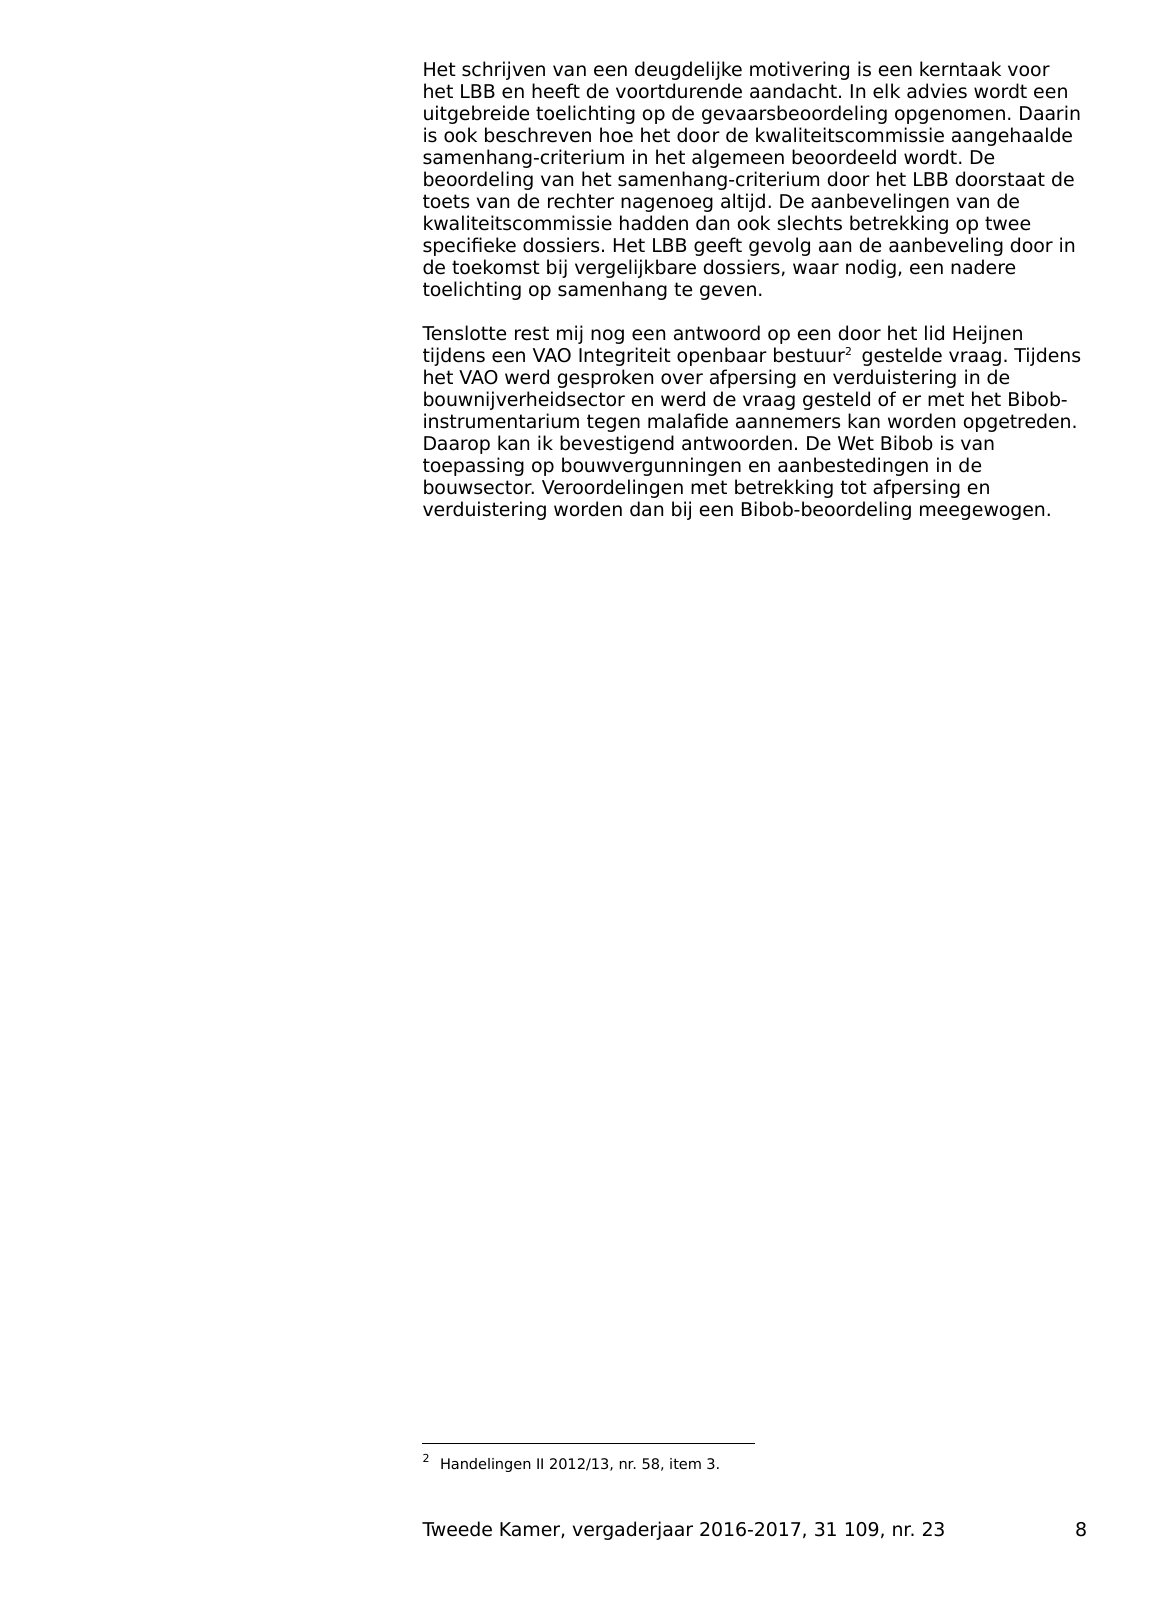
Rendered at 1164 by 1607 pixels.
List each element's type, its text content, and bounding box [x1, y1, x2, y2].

text Handelingen II 2012/13, nr. 58, item 3. [422, 1452, 1087, 1474]
text Het schrijven van een deugdelijke motivering is een kerntaak voor het LBB en heeft de voortdurende aandacht. In elk advies wordt een uitgebreide toelichting op de gevaarsbeoordeling opgenomen. Daarin is ook beschreven hoe het door de kwaliteitscommissie aangehaalde samenhang-criterium in het algemeen beoordeeld wordt. De beoordeling van het samenhang-criterium door het LBB doorstaat de toets van de rechter nagenoeg altijd. De aanbevelingen van de kwaliteitscommissie hadden dan ook slechts betrekking op twee specifieke dossiers. Het LBB geeft gevolg aan de aanbeveling door in de toekomst bij vergelijkbare dossiers, waar nodig, een nadere toelichting op samenhang te geven. [422, 59, 1087, 301]
text Tenslotte rest mij nog een antwoord op een door het lid Heijnen tijdens een VAO Integriteit openbaar bestuur gestelde vraag. Tijdens het VAO werd gesproken over afpersing en verduistering in de bouwnijverheidsector en werd de vraag gesteld of er met het Bibob-instrumentarium tegen malafide aannemers kan worden opgetreden. Daarop kan ik bevestigend antwoorden. De Wet Bibob is van toepassing op bouwvergunningen en aanbestedingen in de bouwsector. Veroordelingen met betrekking tot afpersing en verduistering worden dan bij een Bibob-beoordeling meegewogen. [422, 323, 1087, 521]
